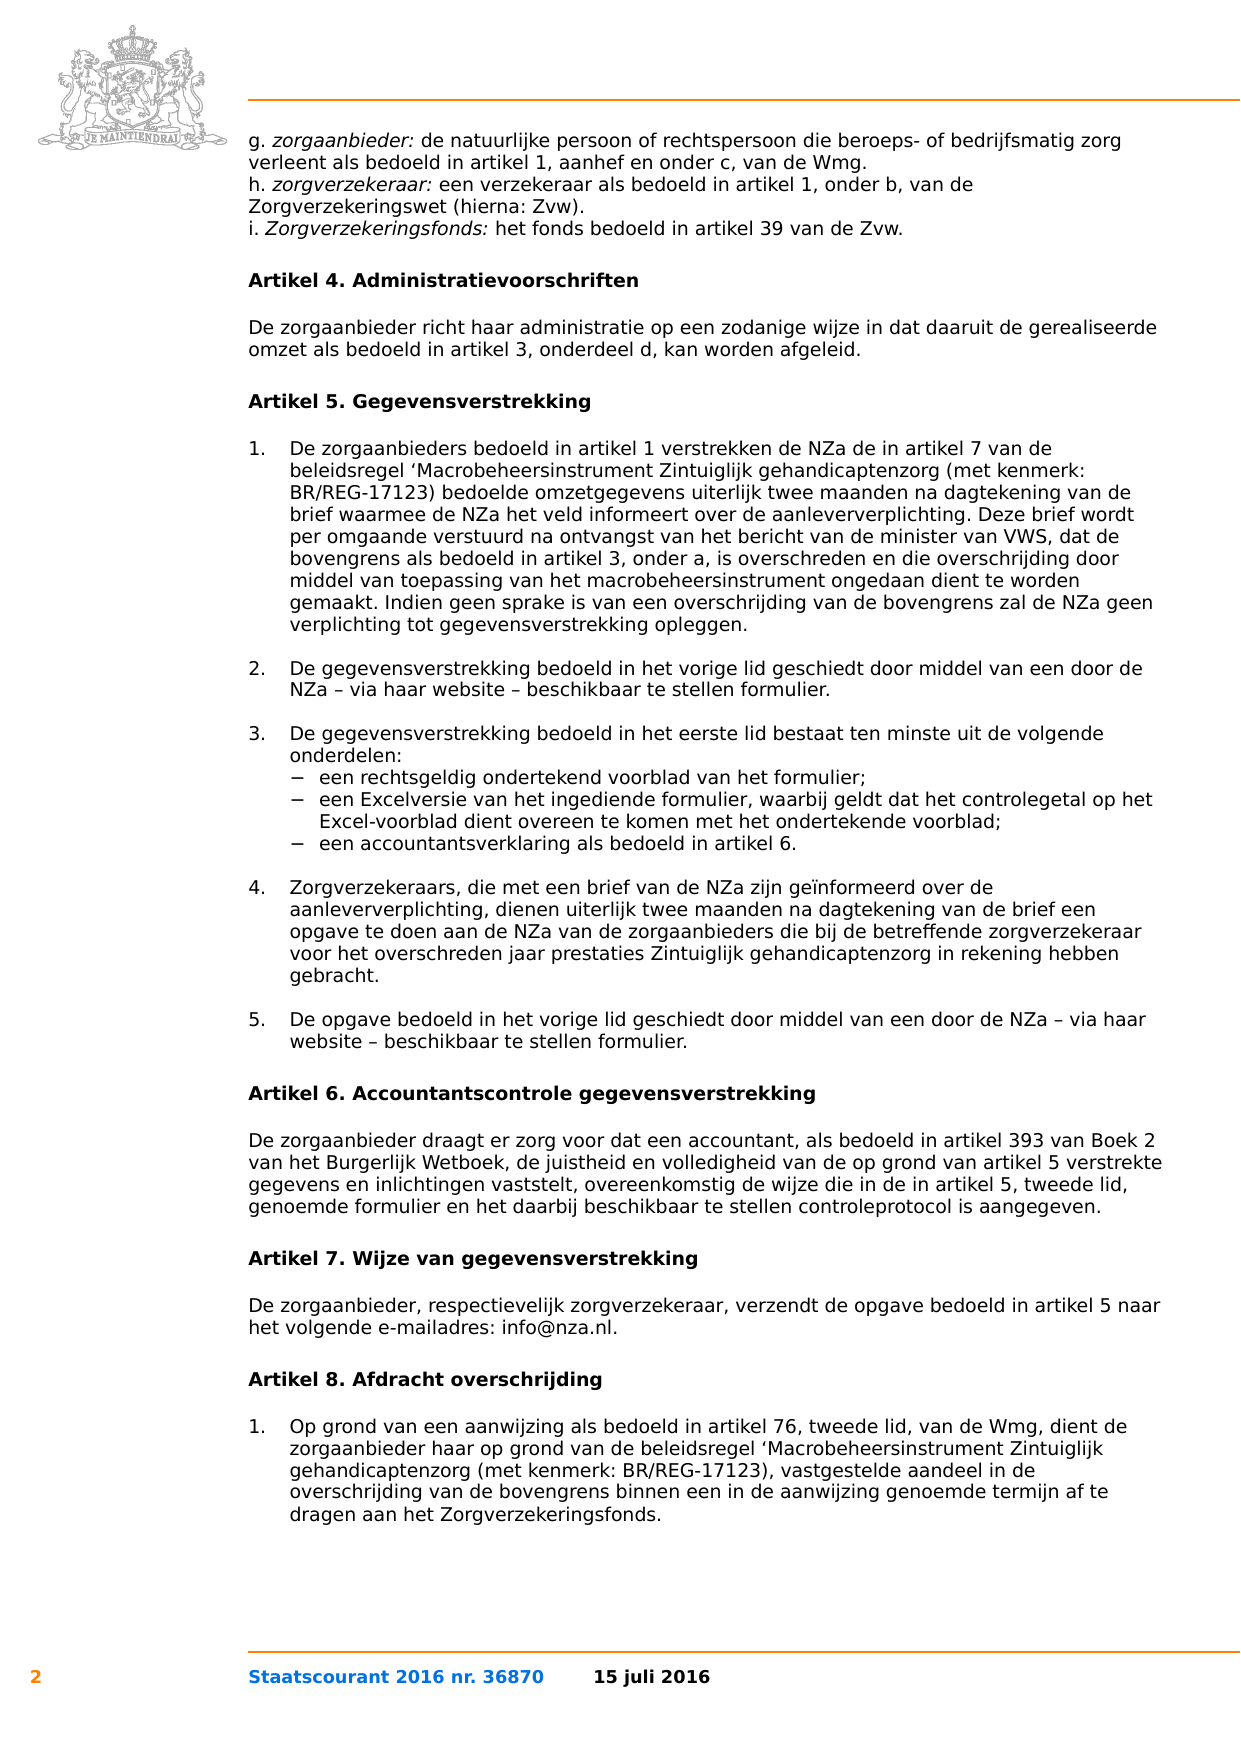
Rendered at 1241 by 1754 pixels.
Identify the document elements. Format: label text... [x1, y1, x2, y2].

subtitle Artikel 6. Accountantscontrole gegevensverstrekking [248, 1083, 1163, 1105]
text − een Excelversie van het ingediende formulier, waarbij geldt dat het controlegetal op het Excel-voorblad dient overeen te komen met het ondertekende voorblad; [289, 789, 1163, 833]
subtitle Artikel 7. Wijze van gegevensverstrekking [248, 1248, 1163, 1269]
text 1. De zorgaanbieders bedoeld in artikel 1 verstrekken de NZa de in artikel 7 van de beleidsregel ‘Macrobeheersinstrument Zintuiglijk gehandicaptenzorg (met kenmerk: BR/REG-17123) bedoelde omzetgegevens uiterlijk twee maanden na dagtekening van de brief waarmee de NZa het veld informeert over de aanleververplichting. Deze brief wordt per omgaande verstuurd na ontvangst van het bericht van de minister van VWS, dat de bovengrens als bedoeld in artikel 3, onder a, is overschreden en die overschrijding door middel van toepassing van het macrobeheersinstrument ongedaan dient te worden gemaakt. Indien geen sprake is van een overschrijding van de bovengrens zal de NZa geen verplichting tot gegevensverstrekking opleggen. [248, 438, 1163, 636]
text 2. De gegevensverstrekking bedoeld in het vorige lid geschiedt door middel van een door de NZa – via haar website – beschikbaar te stellen formulier. [248, 657, 1163, 701]
text De zorgaanbieder, respectievelijk zorgverzekeraar, verzendt de opgave bedoeld in artikel 5 naar het volgende e‑mailadres: info@nza.nl. [248, 1294, 1163, 1338]
text 5. De opgave bedoeld in het vorige lid geschiedt door middel van een door de NZa – via haar website – beschikbaar te stellen formulier. [248, 1009, 1163, 1053]
text g. zorgaanbieder: de natuurlijke persoon of rechtspersoon die beroeps- of bedrijfsmatig zorg verleent als bedoeld in artikel 1, aanhef en onder c, van de Wmg. [248, 130, 1163, 174]
text 4. Zorgverzekeraars, die met een brief van de NZa zijn geïnformeerd over de aanleververplichting, dienen uiterlijk twee maanden na dagtekening van de brief een opgave te doen aan de NZa van de zorgaanbieders die bij de betreffende zorgverzekeraar voor het overschreden jaar prestaties Zintuiglijk gehandicaptenzorg in rekening hebben gebracht. [248, 877, 1163, 987]
text 3. De gegevensverstrekking bedoeld in het eerste lid bestaat ten minste uit de volgende onderdelen: [248, 723, 1163, 767]
subtitle Artikel 8. Afdracht overschrijding [248, 1368, 1163, 1391]
text − een rechtsgeldig ondertekend voorblad van het formulier; [289, 767, 1163, 789]
subtitle Artikel 4. Administratievoorschriften [248, 270, 1163, 292]
text i. Zorgverzekeringsfonds: het fonds bedoeld in artikel 39 van de Zvw. [248, 218, 1163, 240]
text De zorgaanbieder richt haar administratie op een zodanige wijze in dat daaruit de gerealiseerde omzet als bedoeld in artikel 3, onderdeel d, kan worden afgeleid. [248, 317, 1163, 361]
subtitle Artikel 5. Gegevensverstrekking [248, 391, 1163, 413]
text De zorgaanbieder draagt er zorg voor dat een accountant, als bedoeld in artikel 393 van Boek 2 van het Burgerlijk Wetboek, de juistheid en volledigheid van de op grond van artikel 5 verstrekte gegevens en inlichtingen vaststelt, overeenkomstig de wijze die in de in artikel 5, tweede lid, genoemde formulier en het daarbij beschikbaar te stellen controleprotocol is aangegeven. [248, 1130, 1163, 1218]
text − een accountantsverklaring als bedoeld in artikel 6. [289, 833, 1163, 855]
picture [38, 25, 227, 150]
text h. zorgverzekeraar: een verzekeraar als bedoeld in artikel 1, onder b, van de Zorgverzekeringswet (hierna: Zvw). [248, 174, 1163, 218]
text 1. Op grond van een aanwijzing als bedoeld in artikel 76, tweede lid, van de Wmg, dient de zorgaanbieder haar op grond van de beleidsregel ‘Macrobeheersinstrument Zintuiglijk gehandicaptenzorg (met kenmerk: BR/REG-17123), vastgestelde aandeel in de overschrijding van de bovengrens binnen een in de aanwijzing genoemde termijn af te dragen aan het Zorgverzekeringsfonds. [248, 1416, 1163, 1525]
